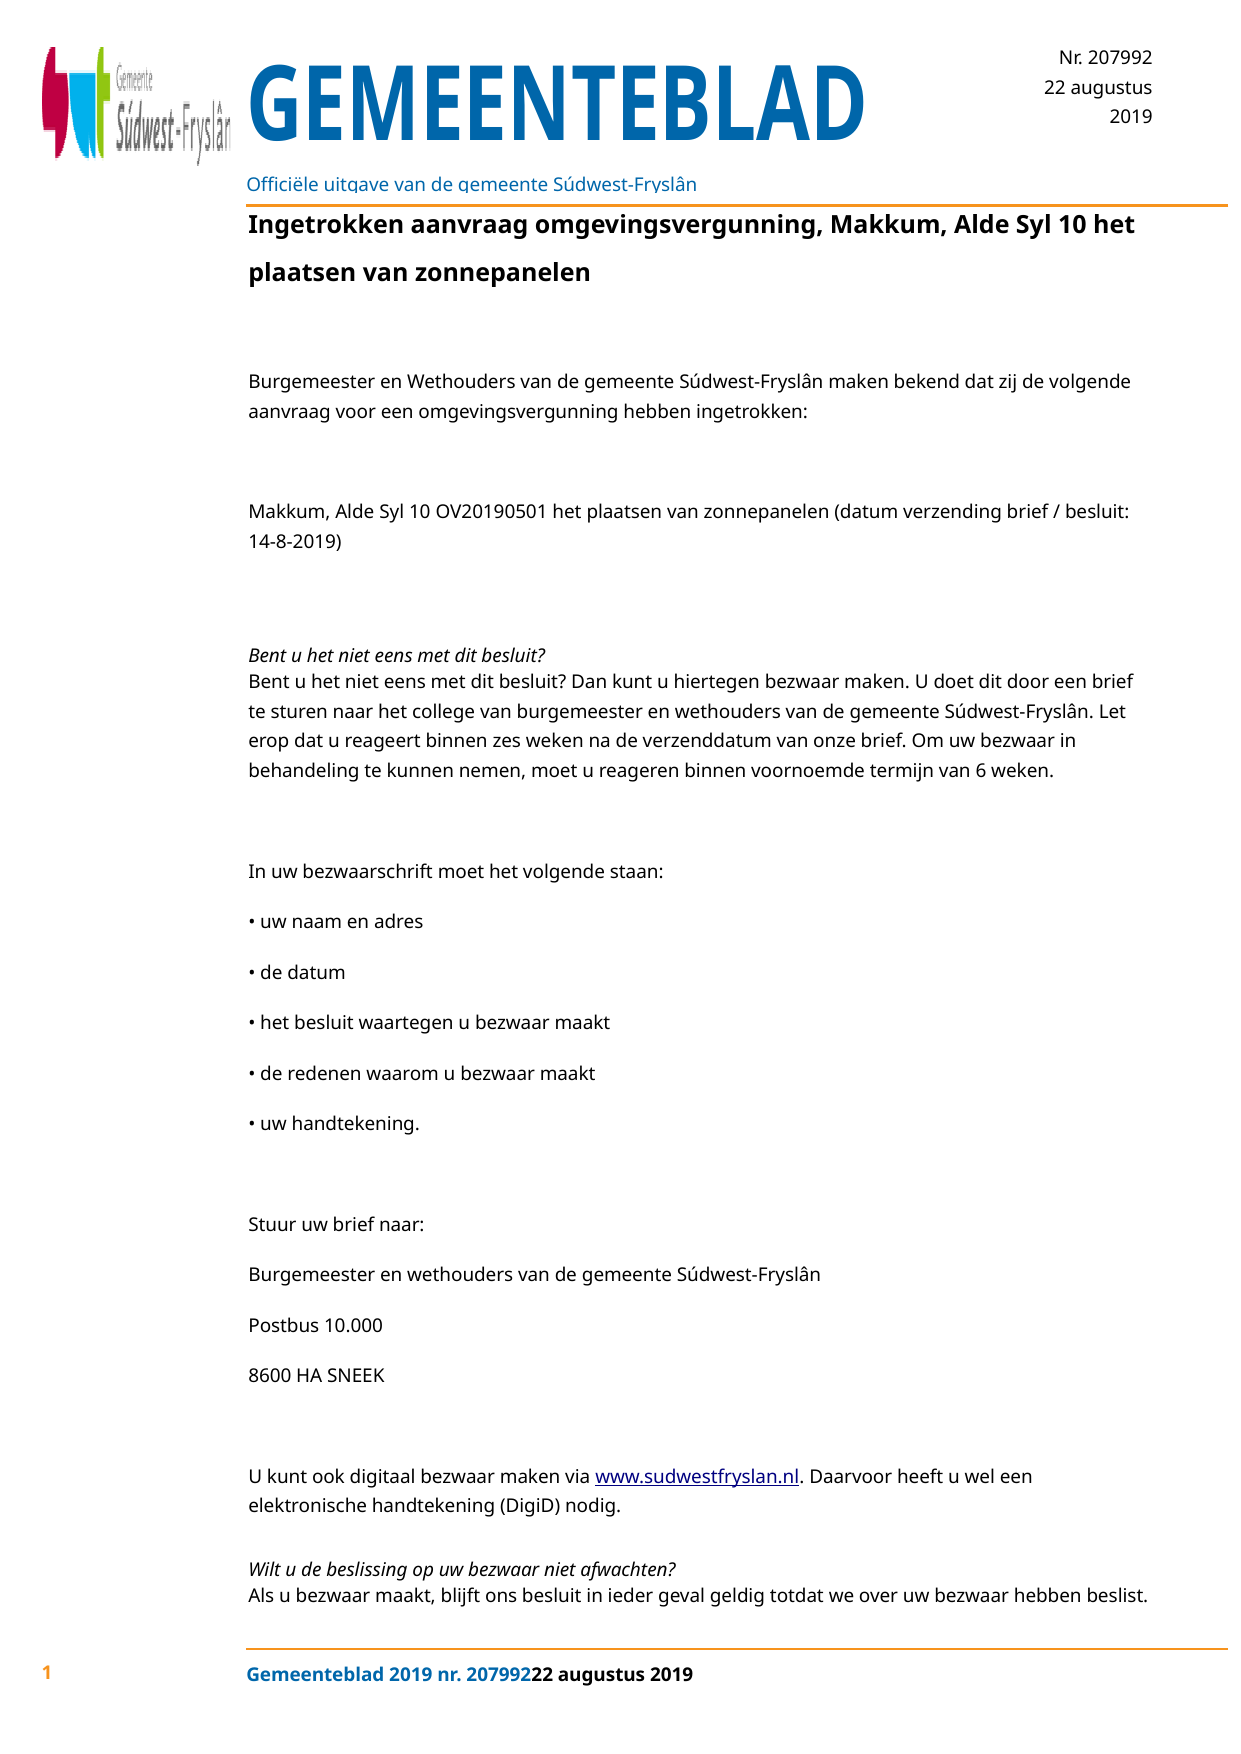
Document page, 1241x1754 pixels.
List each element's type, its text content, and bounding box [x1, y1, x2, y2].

text Postbus 10.000 [248, 1312, 1152, 1337]
text Makkum, Alde Syl 10 OV20190501 het plaatsen van zonnepanelen (datum verzending brief / besluit: 14-8-2019) [248, 499, 1152, 554]
text • uw handtekening. [248, 1110, 1152, 1136]
text Bent u het niet eens met dit besluit? [248, 643, 1152, 668]
text • de redenen waarom u bezwaar maakt [248, 1060, 1152, 1085]
text • het besluit waartegen u bezwaar maakt [248, 1009, 1152, 1035]
text • de datum [248, 959, 1152, 984]
text In uw bezwaarschrift moet het volgende staan: [248, 858, 1152, 884]
text Burgemeester en wethouders van de gemeente Súdwest-Fryslân [248, 1261, 1152, 1287]
text Bent u het niet eens met dit besluit? Dan kunt u hiertegen bezwaar maken. U doet dit door een brief te sturen naar het college van burgemeester en wethouders van de gemeente Súdwest-Fryslân. Let erop dat u reageert binnen zes weken na de verzenddatum van onze brief. Om uw bezwaar in behandeling te kunnen nemen, moet u reageren binnen voornoemde termijn van 6 weken. [248, 668, 1152, 783]
text 8600 HA SNEEK [248, 1362, 1152, 1388]
picture [41, 47, 231, 172]
text U kunt ook digitaal bezwaar maken via www.sudwestfryslan.nl. Daarvoor heeft u wel een elektronische handtekening (DigiD) nodig. [248, 1463, 1152, 1518]
text Wilt u de beslissing op uw bezwaar niet afwachten? [248, 1557, 1152, 1582]
text Als u bezwaar maakt, blijft ons besluit in ieder geval geldig totdat we over uw bezwaar hebben beslist. [248, 1582, 1152, 1608]
text Burgemeester en Wethouders van de gemeente Súdwest-Fryslân maken bekend dat zij de volgende aanvraag voor een omgevingsvergunning hebben ingetrokken: [248, 368, 1152, 424]
text Stuur uw brief naar: [248, 1211, 1152, 1237]
text • uw naam en adres [248, 908, 1152, 934]
text Ingetrokken aanvraag omgevingsvergunning, Makkum, Alde Syl 10 het plaatsen van zonnepanelen [248, 207, 1152, 288]
